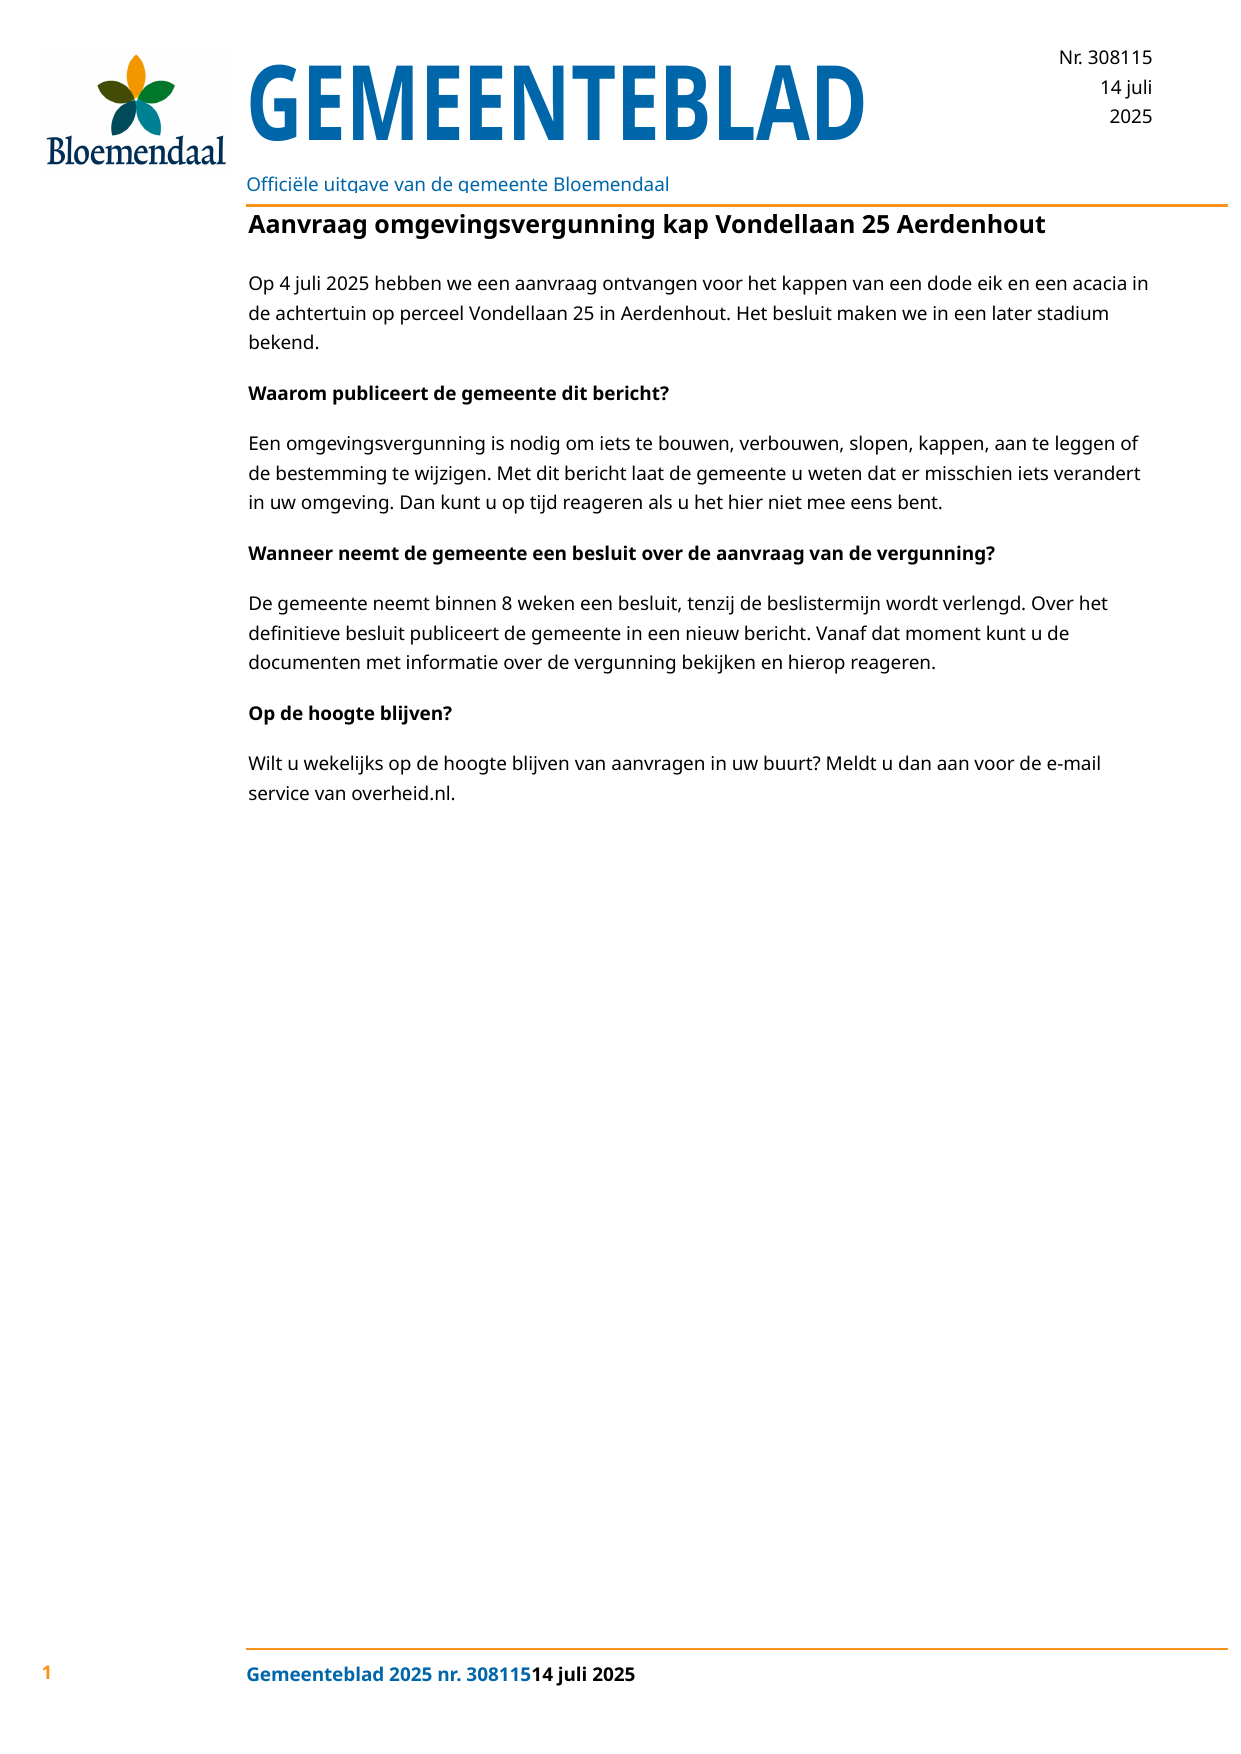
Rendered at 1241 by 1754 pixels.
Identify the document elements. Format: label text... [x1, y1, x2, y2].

text De gemeente neemt binnen 8 weken een besluit, tenzij de beslistermijn wordt verlengd. Over het definitieve besluit publiceert de gemeente in een nieuw bericht. Vanaf dat moment kunt u de documenten met informatie over de vergunning bekijken en hierop reageren. [248, 590, 1152, 675]
text Op de hoogte blijven? [248, 700, 1152, 726]
text Een omgevingsvergunning is nodig om iets te bouwen, verbouwen, slopen, kappen, aan te leggen of de bestemming te wijzigen. Met dit bericht laat de gemeente u weten dat er misschien iets verandert in uw omgeving. Dan kunt u op tijd reageren als u het hier niet mee eens bent. [248, 430, 1152, 515]
text Wanneer neemt de gemeente een besluit over de aanvraag van de vergunning? [248, 540, 1152, 566]
text Waarom publiceert de gemeente dit bericht? [248, 380, 1152, 406]
text Wilt u wekelijks op de hoogte blijven van aanvragen in uw buurt? Meldt u dan aan voor de e-mail service van overheid.nl. [248, 750, 1152, 806]
picture [41, 47, 231, 172]
text Op 4 juli 2025 hebben we een aanvraag ontvangen voor het kappen van een dode eik en een acacia in de achtertuin op perceel Vondellaan 25 in Aerdenhout. Het besluit maken we in een later stadium bekend. [248, 270, 1152, 355]
text Aanvraag omgevingsvergunning kap Vondellaan 25 Aerdenhout [248, 207, 1152, 241]
